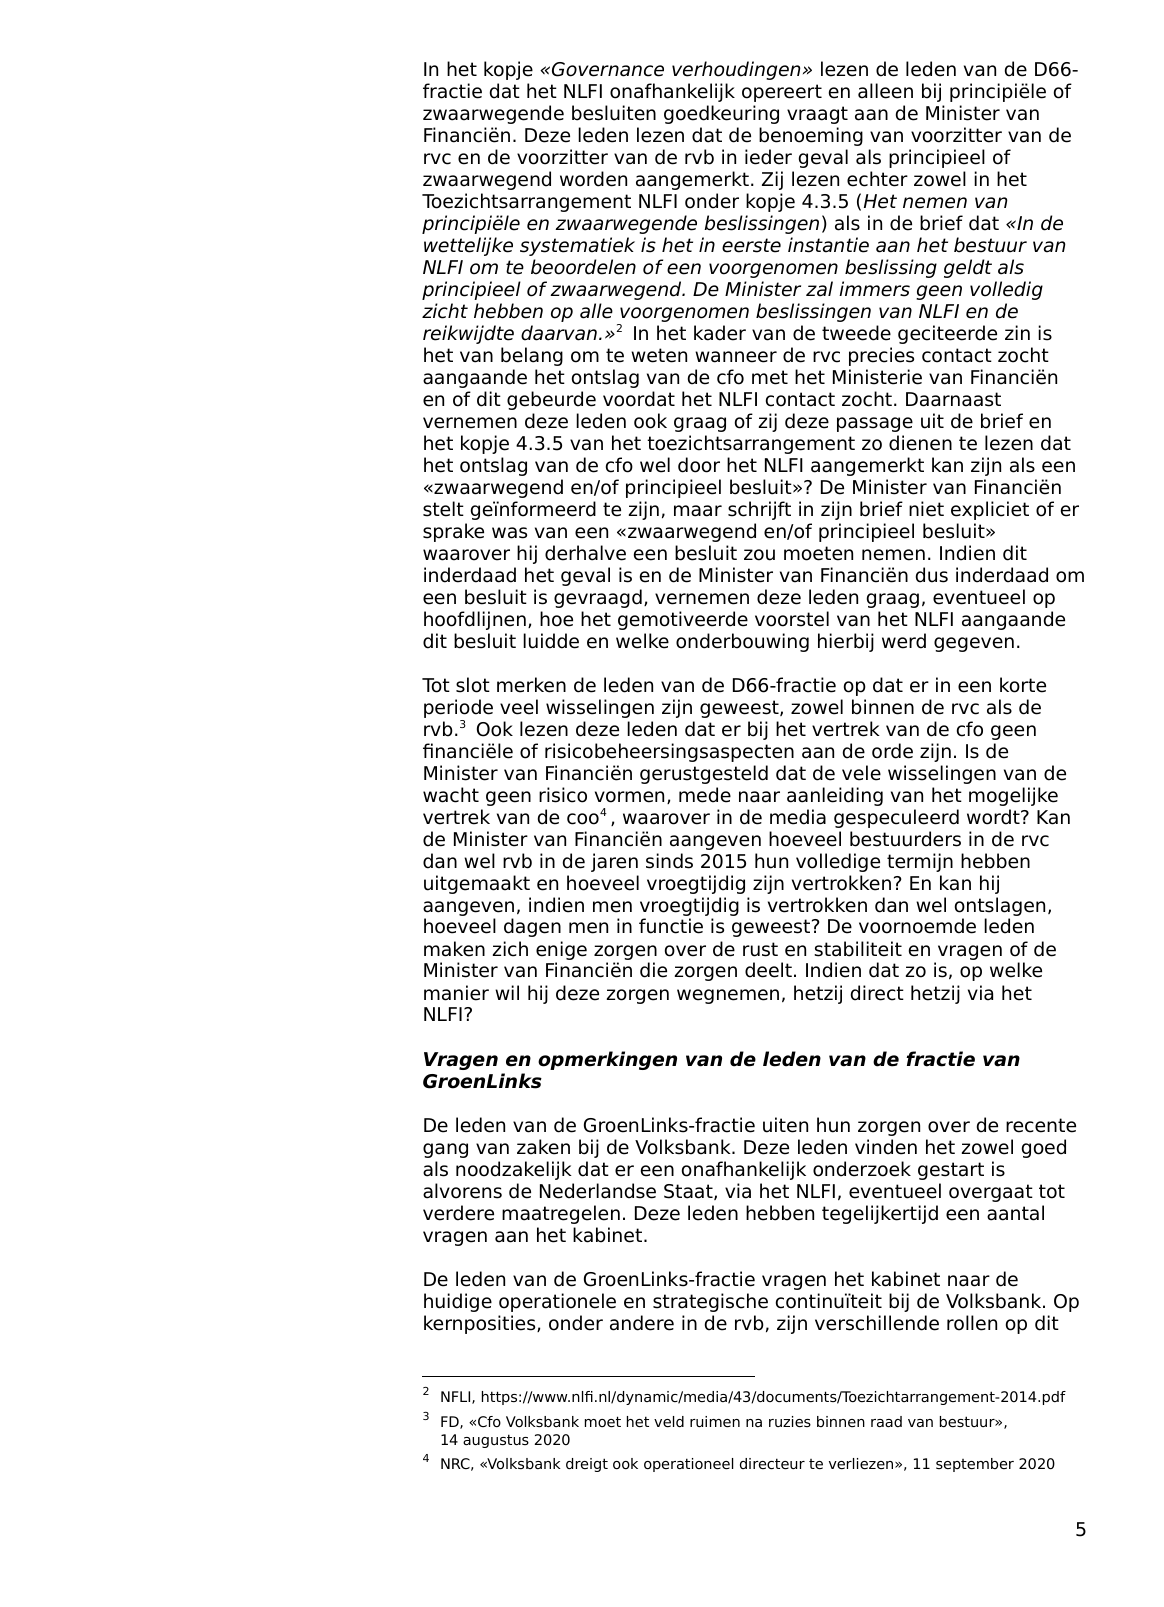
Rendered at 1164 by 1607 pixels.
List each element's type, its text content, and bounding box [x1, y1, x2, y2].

text In het kopje «Governance verhoudingen» lezen de leden van de D66-fractie dat het NLFI onafhankelijk opereert en alleen bij principiële of zwaarwegende besluiten goedkeuring vraagt aan de Minister van Financiën. Deze leden lezen dat de benoeming van voorzitter van de rvc en de voorzitter van de rvb in ieder geval als principieel of zwaarwegend worden aangemerkt. Zij lezen echter zowel in het Toezichtsarrangement NLFI onder kopje 4.3.5 (Het nemen van principiële en zwaarwegende beslissingen) als in de brief dat «In de wettelijke systematiek is het in eerste instantie aan het bestuur van NLFI om te beoordelen of een voorgenomen beslissing geldt als principieel of zwaarwegend. De Minister zal immers geen volledig zicht hebben op alle voorgenomen beslissingen van NLFI en de reikwijdte daarvan.» In het kader van de tweede geciteerde zin is het van belang om te weten wanneer de rvc precies contact zocht aangaande het ontslag van de cfo met het Ministerie van Financiën en of dit gebeurde voordat het NLFI contact zocht. Daarnaast vernemen deze leden ook graag of zij deze passage uit de brief en het kopje 4.3.5 van het toezichtsarrangement zo dienen te lezen dat het ontslag van de cfo wel door het NLFI aangemerkt kan zijn als een «zwaarwegend en/of principieel besluit»? De Minister van Financiën stelt geïnformeerd te zijn, maar schrijft in zijn brief niet expliciet of er sprake was van een «zwaarwegend en/of principieel besluit» waarover hij derhalve een besluit zou moeten nemen. Indien dit inderdaad het geval is en de Minister van Financiën dus inderdaad om een besluit is gevraagd, vernemen deze leden graag, eventueel op hoofdlijnen, hoe het gemotiveerde voorstel van het NLFI aangaande dit besluit luidde en welke onderbouwing hierbij werd gegeven. [422, 59, 1087, 652]
text NRC, «Volksbank dreigt ook operationeel directeur te verliezen», 11 september 2020 [422, 1452, 1087, 1474]
text De leden van de GroenLinks-fractie uiten hun zorgen over de recente gang van zaken bij de Volksbank. Deze leden vinden het zowel goed als noodzakelijk dat er een onafhankelijk onderzoek gestart is alvorens de Nederlandse Staat, via het NLFI, eventueel overgaat tot verdere maatregelen. Deze leden hebben tegelijkertijd een aantal vragen aan het kabinet. [422, 1115, 1087, 1247]
text FD, «Cfo Volksbank moet het veld ruimen na ruzies binnen raad van bestuur», 14 augustus 2020 [422, 1410, 1087, 1449]
text De leden van de GroenLinks-fractie vragen het kabinet naar de huidige operationele en strategische continuïteit bij de Volksbank. Op kernposities, onder andere in de rvb, zijn verschillende rollen op dit [422, 1269, 1087, 1335]
text Tot slot merken de leden van de D66-fractie op dat er in een korte periode veel wisselingen zijn geweest, zowel binnen de rvc als de rvb. Ook lezen deze leden dat er bij het vertrek van de cfo geen financiële of risicobeheersingsaspecten aan de orde zijn. Is de Minister van Financiën gerustgesteld dat de vele wisselingen van de wacht geen risico vormen, mede naar aanleiding van het mogelijke vertrek van de coo, waarover in de media gespeculeerd wordt? Kan de Minister van Financiën aangeven hoeveel bestuurders in de rvc dan wel rvb in de jaren sinds 2015 hun volledige termijn hebben uitgemaakt en hoeveel vroegtijdig zijn vertrokken? En kan hij aangeven, indien men vroegtijdig is vertrokken dan wel ontslagen, hoeveel dagen men in functie is geweest? De voornoemde leden maken zich enige zorgen over de rust en stabiliteit en vragen of de Minister van Financiën die zorgen deelt. Indien dat zo is, op welke manier wil hij deze zorgen wegnemen, hetzij direct hetzij via het NLFI? [422, 675, 1087, 1026]
subtitle Vragen en opmerkingen van de leden van de fractie van GroenLinks [422, 1048, 1087, 1092]
text NFLI, https://www.nlfi.nl/dynamic/media/43/documents/Toezichtarrangement-2014.pdf [422, 1385, 1087, 1407]
